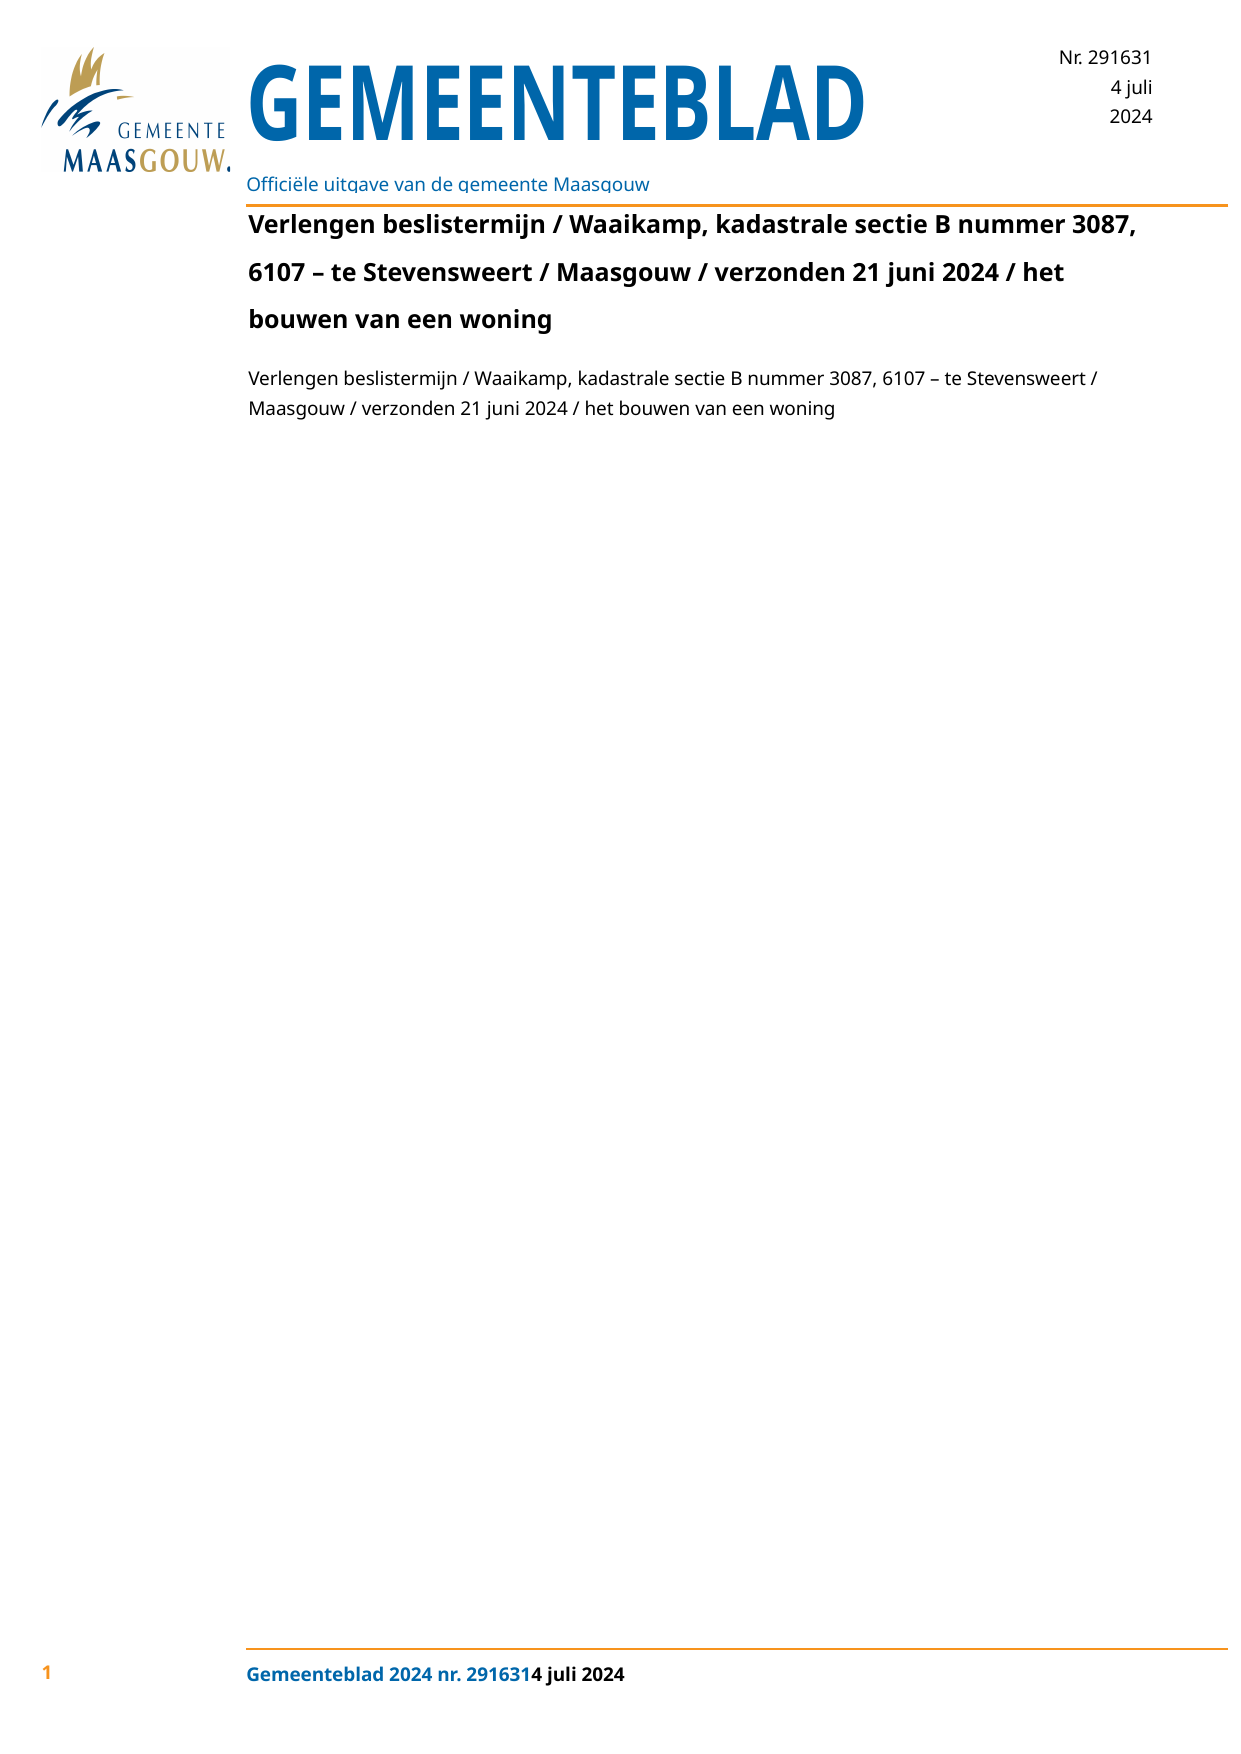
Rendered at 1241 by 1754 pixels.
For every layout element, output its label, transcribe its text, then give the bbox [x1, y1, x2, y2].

picture [41, 47, 231, 172]
text Verlengen beslistermijn / Waaikamp, kadastrale sectie B nummer 3087, 6107 – te Stevensweert / Maasgouw / verzonden 21 juni 2024 / het bouwen van een woning [248, 366, 1152, 421]
text Verlengen beslistermijn / Waaikamp, kadastrale sectie B nummer 3087, 6107 – te Stevensweert / Maasgouw / verzonden 21 juni 2024 / het bouwen van een woning [248, 207, 1152, 336]
